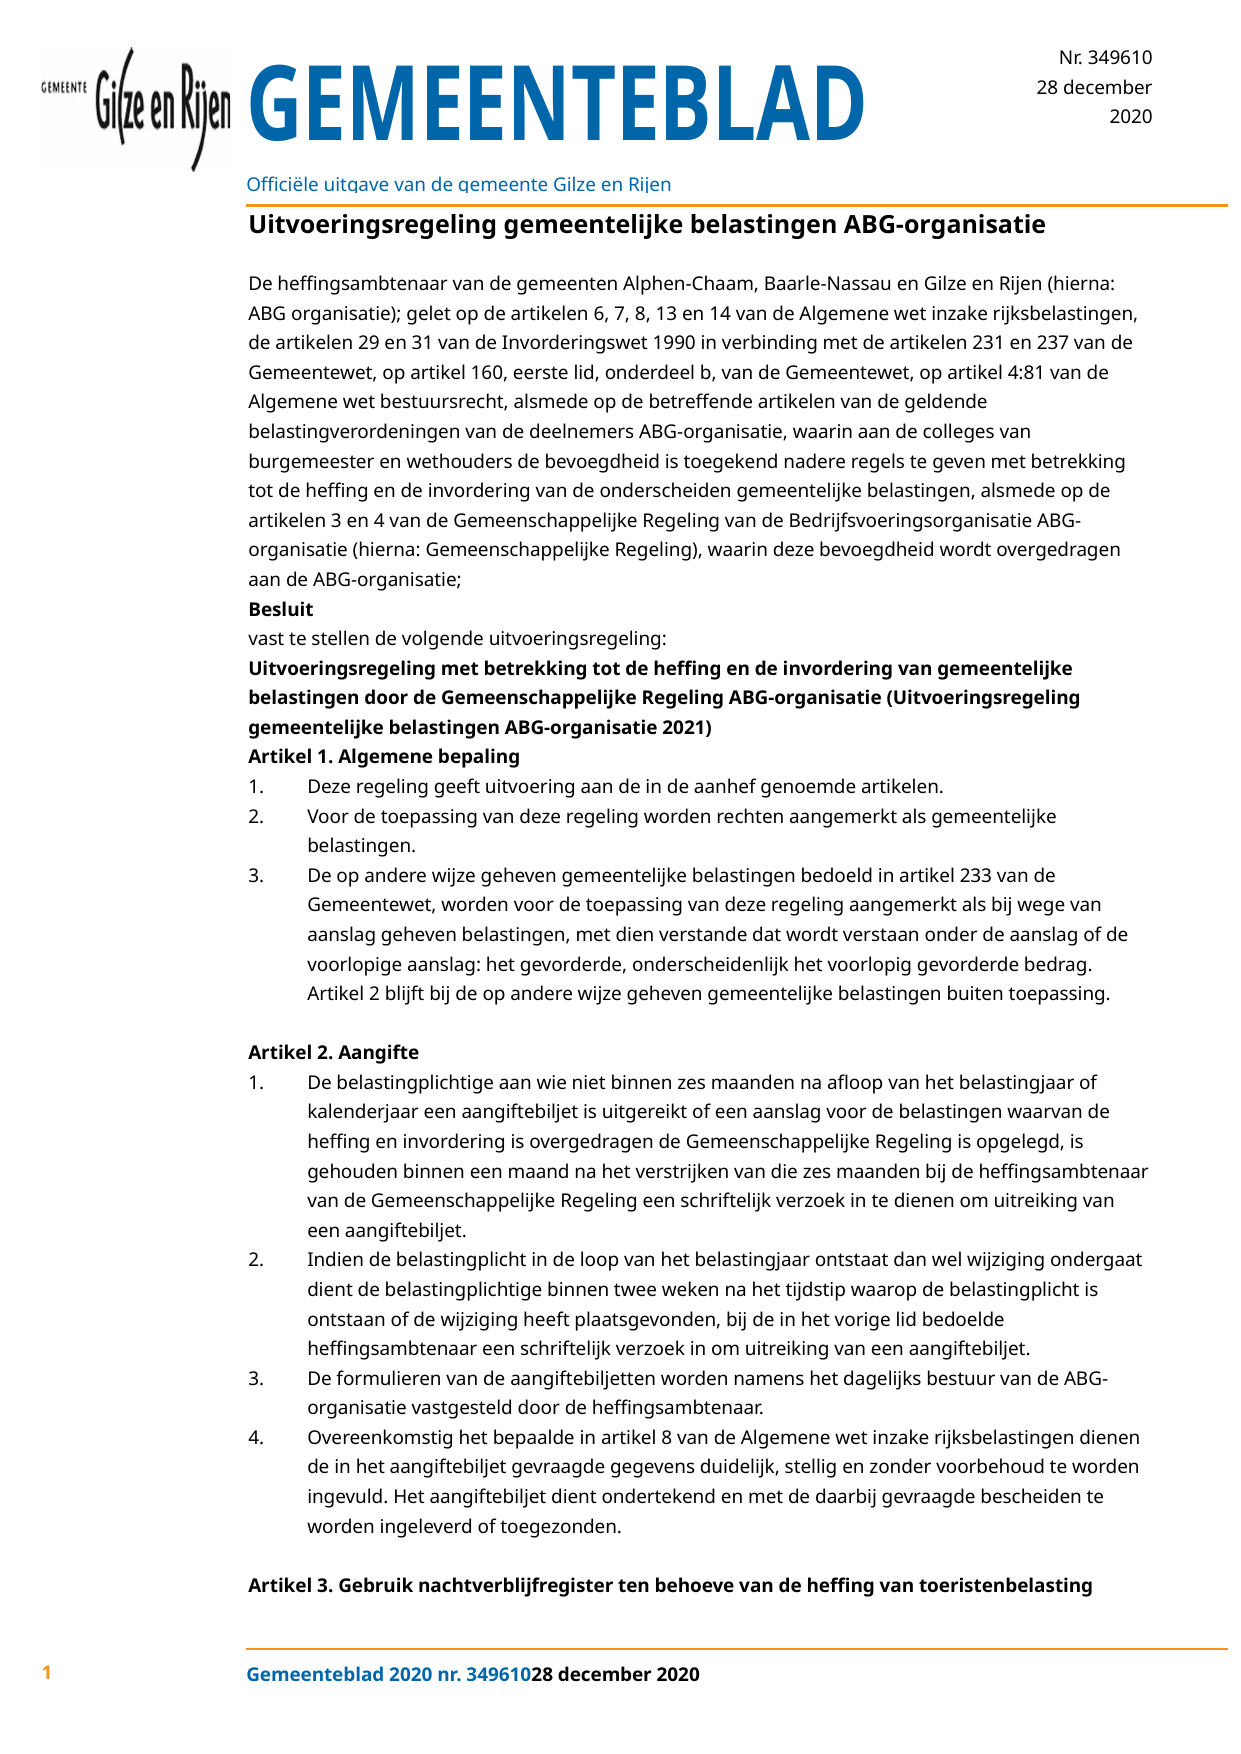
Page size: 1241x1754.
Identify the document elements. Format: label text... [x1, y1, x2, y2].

picture [41, 47, 231, 172]
list De belastingplichtige aan wie niet binnen zes maanden na afloop van het belastingjaar of kalenderjaar een aangiftebiljet is uitgereikt of een aanslag voor de belastingen waarvan de heffing en invordering is overgedragen de Gemeenschappelijke Regeling is opgelegd, is gehouden binnen een maand na het verstrijken van die zes maanden bij de heffingsambtenaar van de Gemeenschappelijke Regeling een schriftelijk verzoek in te dienen om uitreiking van een aangiftebiljet. [248, 1069, 1152, 1243]
text Artikel 1. Algemene bepaling [248, 744, 1152, 769]
text Besluit [248, 596, 1152, 621]
text De heffingsambtenaar van de gemeenten Alphen-Chaam, Baarle-Nassau en Gilze en Rijen (hierna: ABG organisatie); gelet op de artikelen 6, 7, 8, 13 en 14 van de Algemene wet inzake rijksbelastingen, de artikelen 29 en 31 van de Invorderingswet 1990 in verbinding met de artikelen 231 en 237 van de Gemeentewet, op artikel 160, eerste lid, onderdeel b, van de Gemeentewet, op artikel 4:81 van de Algemene wet bestuursrecht, alsmede op de betreffende artikelen van de geldende belastingverordeningen van de deelnemers ABG-organisatie, waarin aan de colleges van burgemeester en wethouders de bevoegdheid is toegekend nadere regels te geven met betrekking tot de heffing en de invordering van de onderscheiden gemeentelijke belastingen, alsmede op de artikelen 3 en 4 van de Gemeenschappelijke Regeling van de Bedrijfsvoeringsorganisatie ABG-organisatie (hierna: Gemeenschappelijke Regeling), waarin deze bevoegdheid wordt overgedragen aan de ABG-organisatie; [248, 270, 1152, 592]
list De op andere wijze geheven gemeentelijke belastingen bedoeld in artikel 233 van de Gemeentewet, worden voor de toepassing van deze regeling aangemerkt als bij wege van aanslag geheven belastingen, met dien verstande dat wordt verstaan onder de aanslag of de voorlopige aanslag: het gevorderde, onderscheidenlijk het voorlopig gevorderde bedrag. Artikel 2 blijft bij de op andere wijze geheven gemeentelijke belastingen buiten toepassing. [248, 862, 1152, 1006]
text Uitvoeringsregeling gemeentelijke belastingen ABG-organisatie [248, 207, 1152, 241]
text Uitvoeringsregeling met betrekking tot de heffing en de invordering van gemeentelijke belastingen door de Gemeenschappelijke Regeling ABG-organisatie (Uitvoeringsregeling gemeentelijke belastingen ABG-organisatie 2021) [248, 655, 1152, 740]
text vast te stellen de volgende uitvoeringsregeling: [248, 625, 1152, 651]
text Artikel 2. Aangifte [248, 1039, 1152, 1065]
list De formulieren van de aangiftebiljetten worden namens het dagelijks bestuur van de ABG-organisatie vastgesteld door de heffingsambtenaar. [248, 1365, 1152, 1420]
text Artikel 3. Gebruik nachtverblijfregister ten behoeve van de heffing van toeristenbelasting [248, 1572, 1152, 1598]
list Deze regeling geeft uitvoering aan de in de aanhef genoemde artikelen. [248, 773, 1152, 799]
list Voor de toepassing van deze regeling worden rechten aangemerkt als gemeentelijke belastingen. [248, 803, 1152, 858]
list Overeenkomstig het bepaalde in artikel 8 van de Algemene wet inzake rijksbelastingen dienen de in het aangiftebiljet gevraagde gegevens duidelijk, stellig en zonder voorbehoud te worden ingevuld. Het aangiftebiljet dient ondertekend en met de daarbij gevraagde bescheiden te worden ingeleverd of toegezonden. [248, 1424, 1152, 1538]
list Indien de belastingplicht in de loop van het belastingjaar ontstaat dan wel wijziging ondergaat dient de belastingplichtige binnen twee weken na het tijdstip waarop de belastingplicht is ontstaan of de wijziging heeft plaatsgevonden, bij de in het vorige lid bedoelde heffingsambtenaar een schriftelijk verzoek in om uitreiking van een aangiftebiljet. [248, 1247, 1152, 1361]
